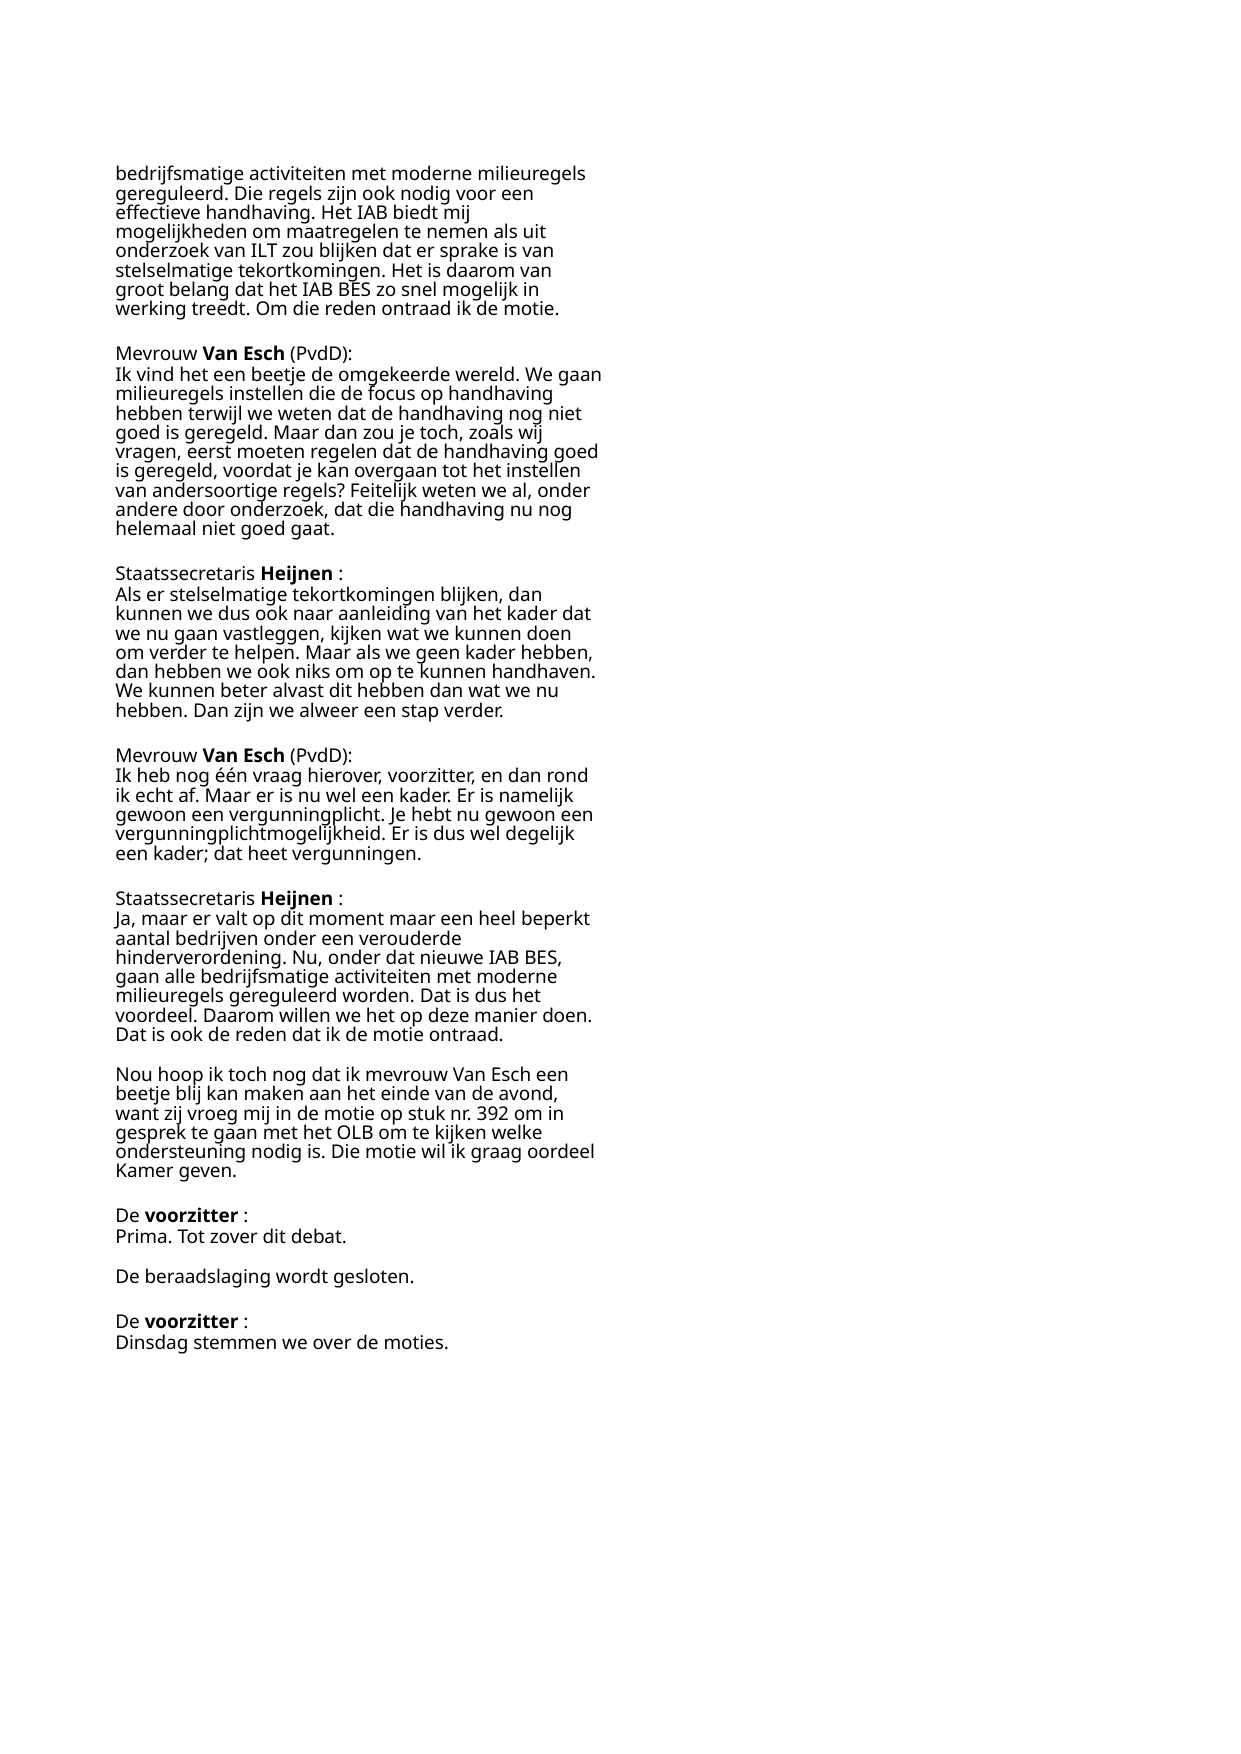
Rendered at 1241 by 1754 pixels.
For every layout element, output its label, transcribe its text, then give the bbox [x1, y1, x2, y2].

text Prima. Tot zover dit debat. [115, 1228, 605, 1247]
text Mevrouw Van Esch (PvdD): [115, 742, 605, 767]
text De beraadslaging wordt gesloten. [115, 1268, 605, 1288]
text Ik vind het een beetje de omgekeerde wereld. We gaan milieuregels instellen die de focus op handhaving hebben terwijl we weten dat de handhaving nog niet goed is geregeld. Maar dan zou je toch, zoals wij vragen, eerst moeten regelen dat de handhaving goed is geregeld, voordat je kan overgaan tot het instellen van andersoortige regels? Feitelijk weten we al, onder andere door onderzoek, dat die handhaving nu nog helemaal niet goed gaat. [115, 366, 605, 539]
text Staatssecretaris Heijnen : [115, 560, 605, 586]
text Dinsdag stemmen we over de moties. [115, 1334, 605, 1353]
text Ja, maar er valt op dit moment maar een heel beperkt aantal bedrijven onder een verouderde hinderverordening. Nu, onder dat nieuwe IAB BES, gaan alle bedrijfsmatige activiteiten met moderne milieuregels gereguleerd worden. Dat is dus het voordeel. Daarom willen we het op deze manier doen. Dat is ook de reden dat ik de motie ontraad. [115, 910, 605, 1045]
text De voorzitter : [115, 1202, 605, 1228]
text Staatssecretaris Heijnen : [115, 885, 605, 910]
text Als er stelselmatige tekortkomingen blijken, dan kunnen we dus ook naar aanleiding van het kader dat we nu gaan vastleggen, kijken wat we kunnen doen om verder te helpen. Maar als we geen kader hebben, dan hebben we ook niks om op te kunnen handhaven. We kunnen beter alvast dit hebben dan wat we nu hebben. Dan zijn we alweer een stap verder. [115, 586, 605, 721]
text Mevrouw Van Esch (PvdD): [115, 340, 605, 366]
text bedrijfsmatige activiteiten met moderne milieuregels gereguleerd. Die regels zijn ook nodig voor een effectieve handhaving. Het IAB biedt mij mogelijkheden om maatregelen te nemen als uit onderzoek van ILT zou blijken dat er sprake is van stelselmatige tekortkomingen. Het is daarom van groot belang dat het IAB BES zo snel mogelijk in werking treedt. Om die reden ontraad ik de motie. [115, 165, 605, 319]
text De voorzitter : [115, 1308, 605, 1334]
text Ik heb nog één vraag hierover, voorzitter, en dan rond ik echt af. Maar er is nu wel een kader. Er is namelijk gewoon een vergunningplicht. Je hebt nu gewoon een vergunningplichtmogelijkheid. Er is dus wel degelijk een kader; dat heet vergunningen. [115, 767, 605, 864]
text Nou hoop ik toch nog dat ik mevrouw Van Esch een beetje blij kan maken aan het einde van de avond, want zij vroeg mij in de motie op stuk nr. 392 om in gesprek te gaan met het OLB om te kijken welke ondersteuning nodig is. Die motie wil ik graag oordeel Kamer geven. [115, 1066, 605, 1182]
